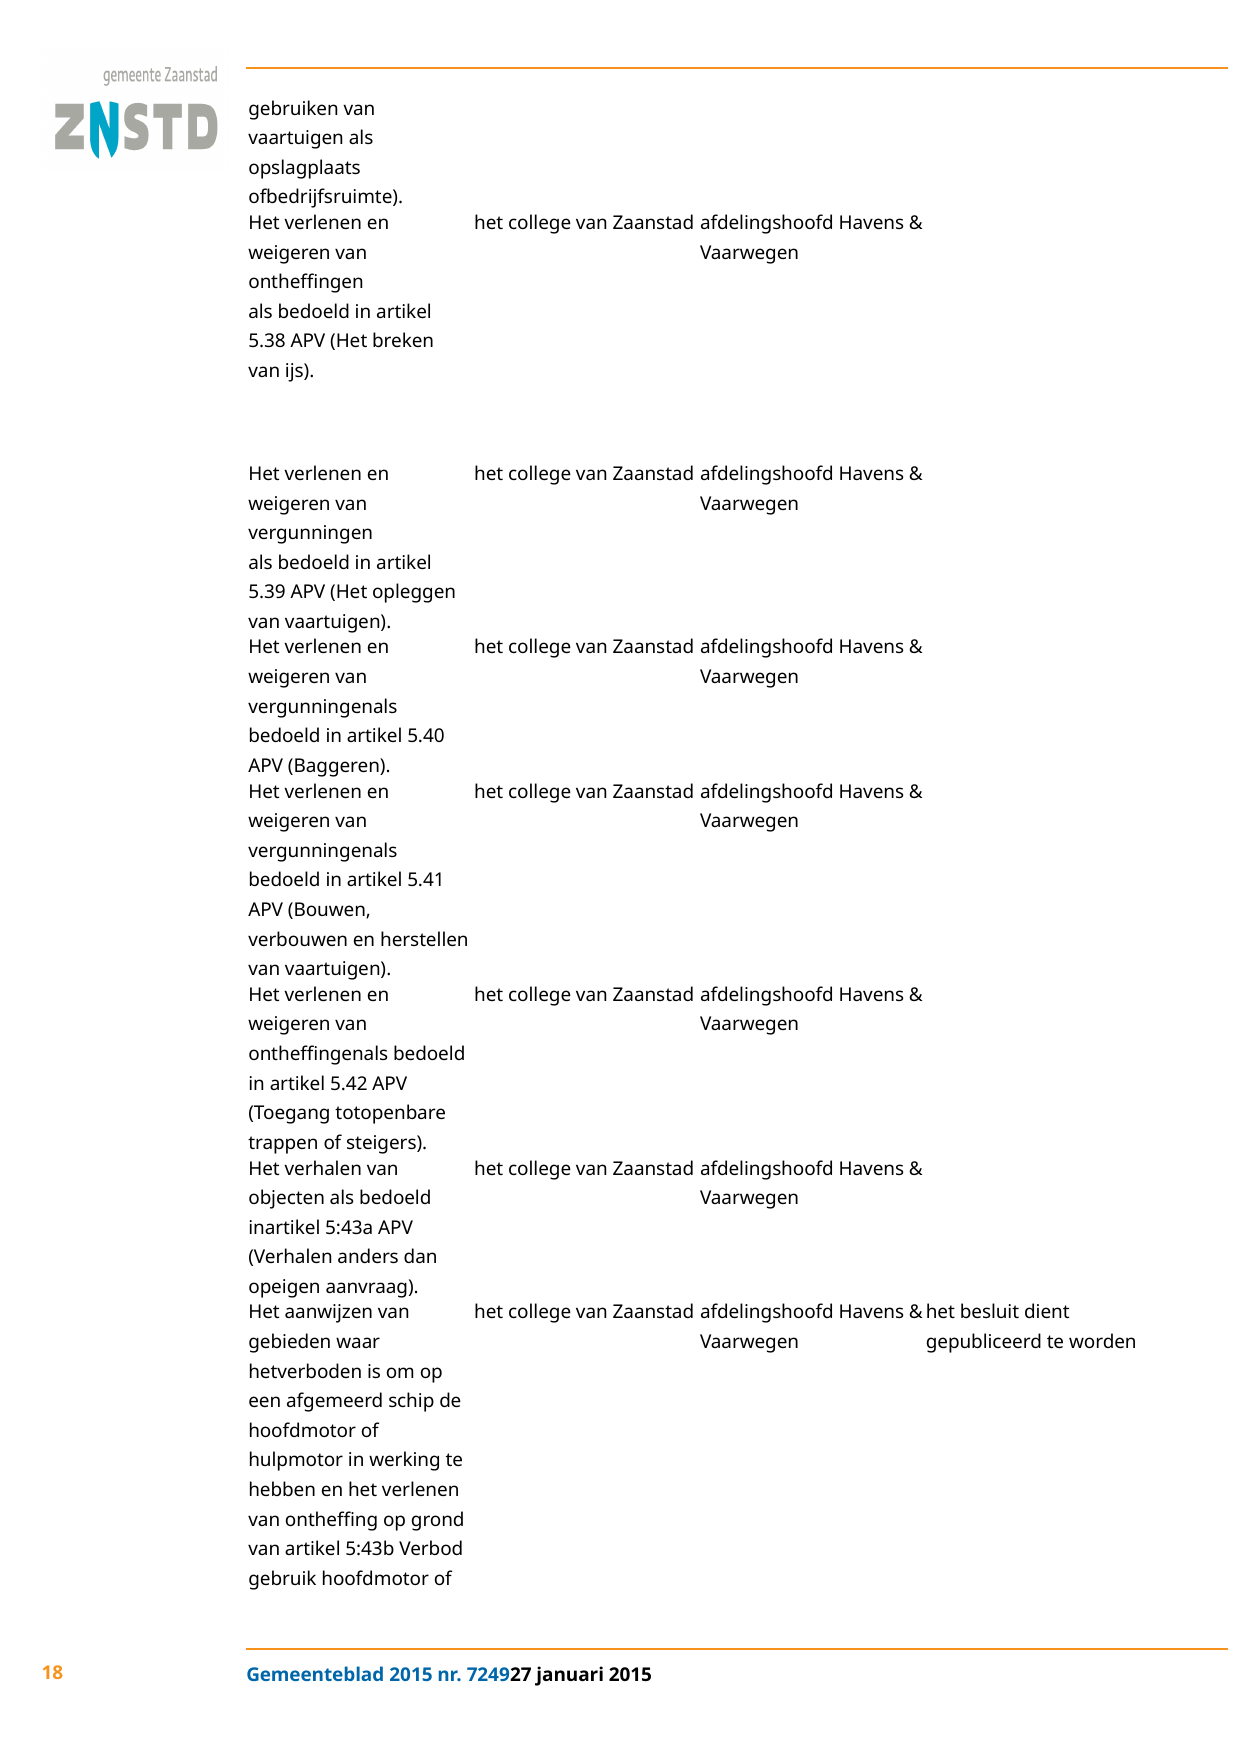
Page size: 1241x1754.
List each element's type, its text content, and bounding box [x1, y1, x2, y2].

table_cell [926, 981, 1152, 1155]
table_cell het besluit dient gepubliceerd te worden [926, 1299, 1152, 1591]
table_cell afdelingshoofd Havens & Vaarwegen [700, 778, 926, 981]
table_header [926, 460, 1152, 634]
table_cell [248, 383, 474, 409]
table_cell [926, 383, 1152, 409]
table_cell het college van Zaanstad [474, 778, 700, 981]
table_cell [926, 634, 1152, 778]
table_cell Het aanwijzen van gebieden waar hetverboden is om op een afgemeerd schip de hoofdmotor of hulpmotor in werking te hebben en het verlenen van ontheffing op grond van artikel 5:43b Verbod gebruik hoofdmotor of [248, 1299, 474, 1591]
table_cell afdelingshoofd Havens & Vaarwegen [700, 634, 926, 778]
table_cell [926, 1155, 1152, 1299]
table_cell Het verlenen en weigeren van ontheffingenals bedoeld in artikel 5.42 APV (Toegang totopenbare trappen of steigers). [248, 981, 474, 1155]
picture [41, 47, 231, 172]
table_cell Het verlenen en weigeren van vergunningenals bedoeld in artikel 5.40 APV (Baggeren). [248, 634, 474, 778]
table_cell het college van Zaanstad [474, 1155, 700, 1299]
table_cell het college van Zaanstad [474, 1299, 700, 1591]
table_cell afdelingshoofd Havens & Vaarwegen [700, 1155, 926, 1299]
table_cell [700, 383, 926, 409]
table_cell Het verlenen en weigeren van vergunningenals bedoeld in artikel 5.41 APV (Bouwen, verbouwen en herstellen van vaartuigen). [248, 778, 474, 981]
table_cell [474, 95, 700, 209]
table_cell Het verlenen en weigeren van ontheffingen als bedoeld in artikel 5.38 APV (Het breken van ijs). [248, 209, 474, 383]
table_header het college van Zaanstad [474, 460, 700, 634]
table_cell [926, 778, 1152, 981]
table_cell afdelingshoofd Havens & Vaarwegen [700, 981, 926, 1155]
table_cell afdelingshoofd Havens & Vaarwegen [700, 209, 926, 383]
table_cell het college van Zaanstad [474, 209, 700, 383]
table_cell [474, 383, 700, 409]
table_cell gebruiken van vaartuigen als opslagplaats ofbedrijfsruimte). [248, 95, 474, 209]
table_cell [926, 209, 1152, 383]
table_cell afdelingshoofd Havens & Vaarwegen [700, 1299, 926, 1591]
table_header afdelingshoofd Havens & Vaarwegen [700, 460, 926, 634]
table_cell Het verhalen van objecten als bedoeld inartikel 5:43a APV (Verhalen anders dan opeigen aanvraag). [248, 1155, 474, 1299]
table_cell [926, 95, 1152, 209]
table_cell het college van Zaanstad [474, 634, 700, 778]
table_cell [700, 95, 926, 209]
table_cell het college van Zaanstad [474, 981, 700, 1155]
table_header Het verlenen en weigeren van vergunningen als bedoeld in artikel 5.39 APV (Het opleggen van vaartuigen). [248, 460, 474, 634]
